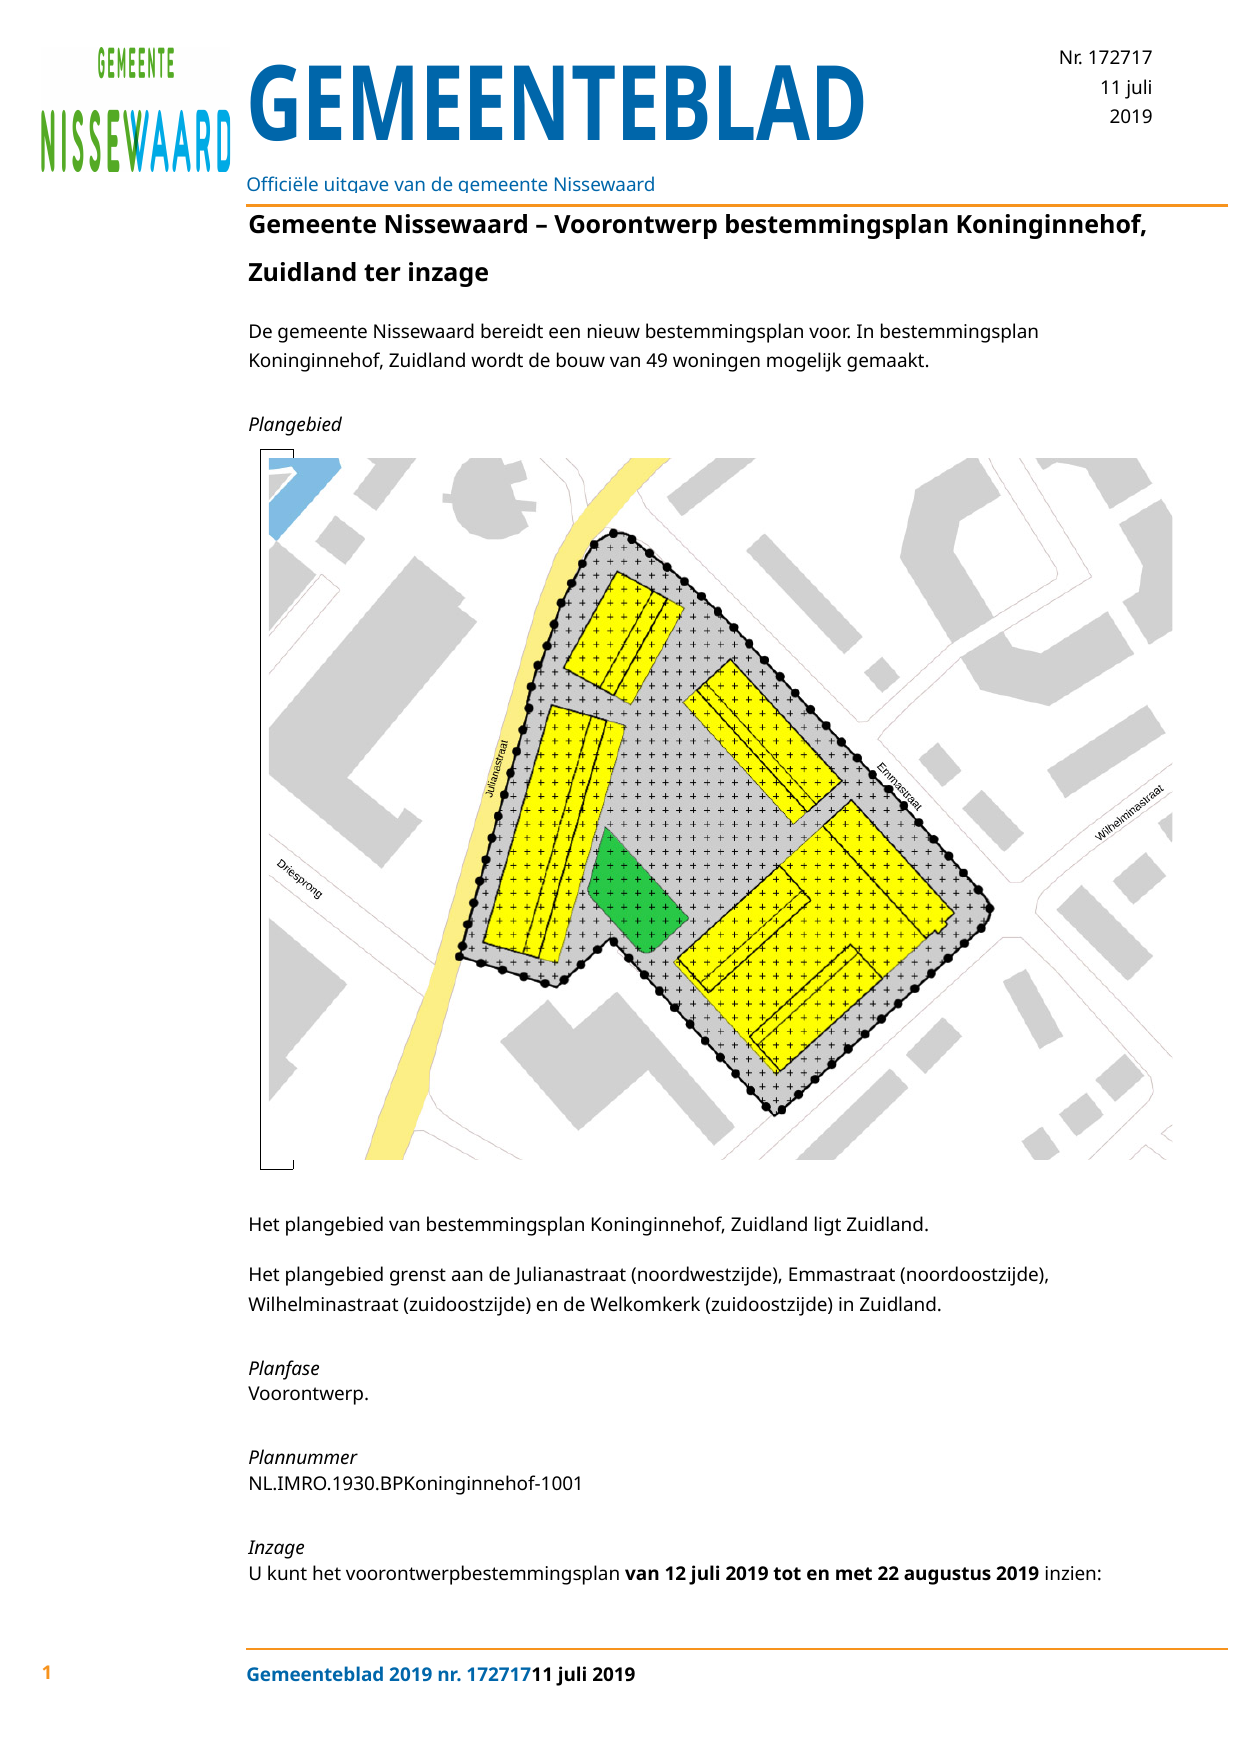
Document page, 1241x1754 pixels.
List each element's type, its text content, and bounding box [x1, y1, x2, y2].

text Plangebied [248, 411, 1152, 437]
picture [201, 122, 206, 138]
text Het plangebied grenst aan de Julianastraat (noordwestzijde), Emmastraat (noordoostzijde), Wilhelminastraat (zuidoostzijde) en de Welkomkerk (zuidoostzijde) in Zuidland. [248, 1261, 1152, 1317]
text Voorontwerp. [248, 1381, 1152, 1406]
picture [200, 151, 206, 172]
text U kunt het voorontwerpbestemmingsplan van 12 juli 2019 tot en met 22 augustus 2019 inzien: [248, 1560, 1152, 1586]
text Gemeente Nissewaard – Voorontwerp bestemmingsplan Koninginnehof, Zuidland ter inzage [248, 207, 1152, 288]
picture [176, 157, 187, 172]
text Inzage [248, 1534, 1152, 1560]
picture [268, 458, 1173, 1160]
picture [222, 122, 227, 160]
text NL.IMRO.1930.BPKoninginnehof-1001 [248, 1470, 1152, 1496]
text Planfase [248, 1355, 1152, 1381]
text Plannummer [248, 1444, 1152, 1470]
text Het plangebied van bestemmingsplan Koninginnehof, Zuidland ligt Zuidland. [248, 1211, 1152, 1237]
text De gemeente Nissewaard bereidt een nieuw bestemmingsplan voor. In bestemmingsplan Koninginnehof, Zuidland wordt de bouw van 49 woningen mogelijk gemaakt. [248, 318, 1152, 373]
picture [41, 47, 231, 172]
picture [154, 157, 165, 172]
